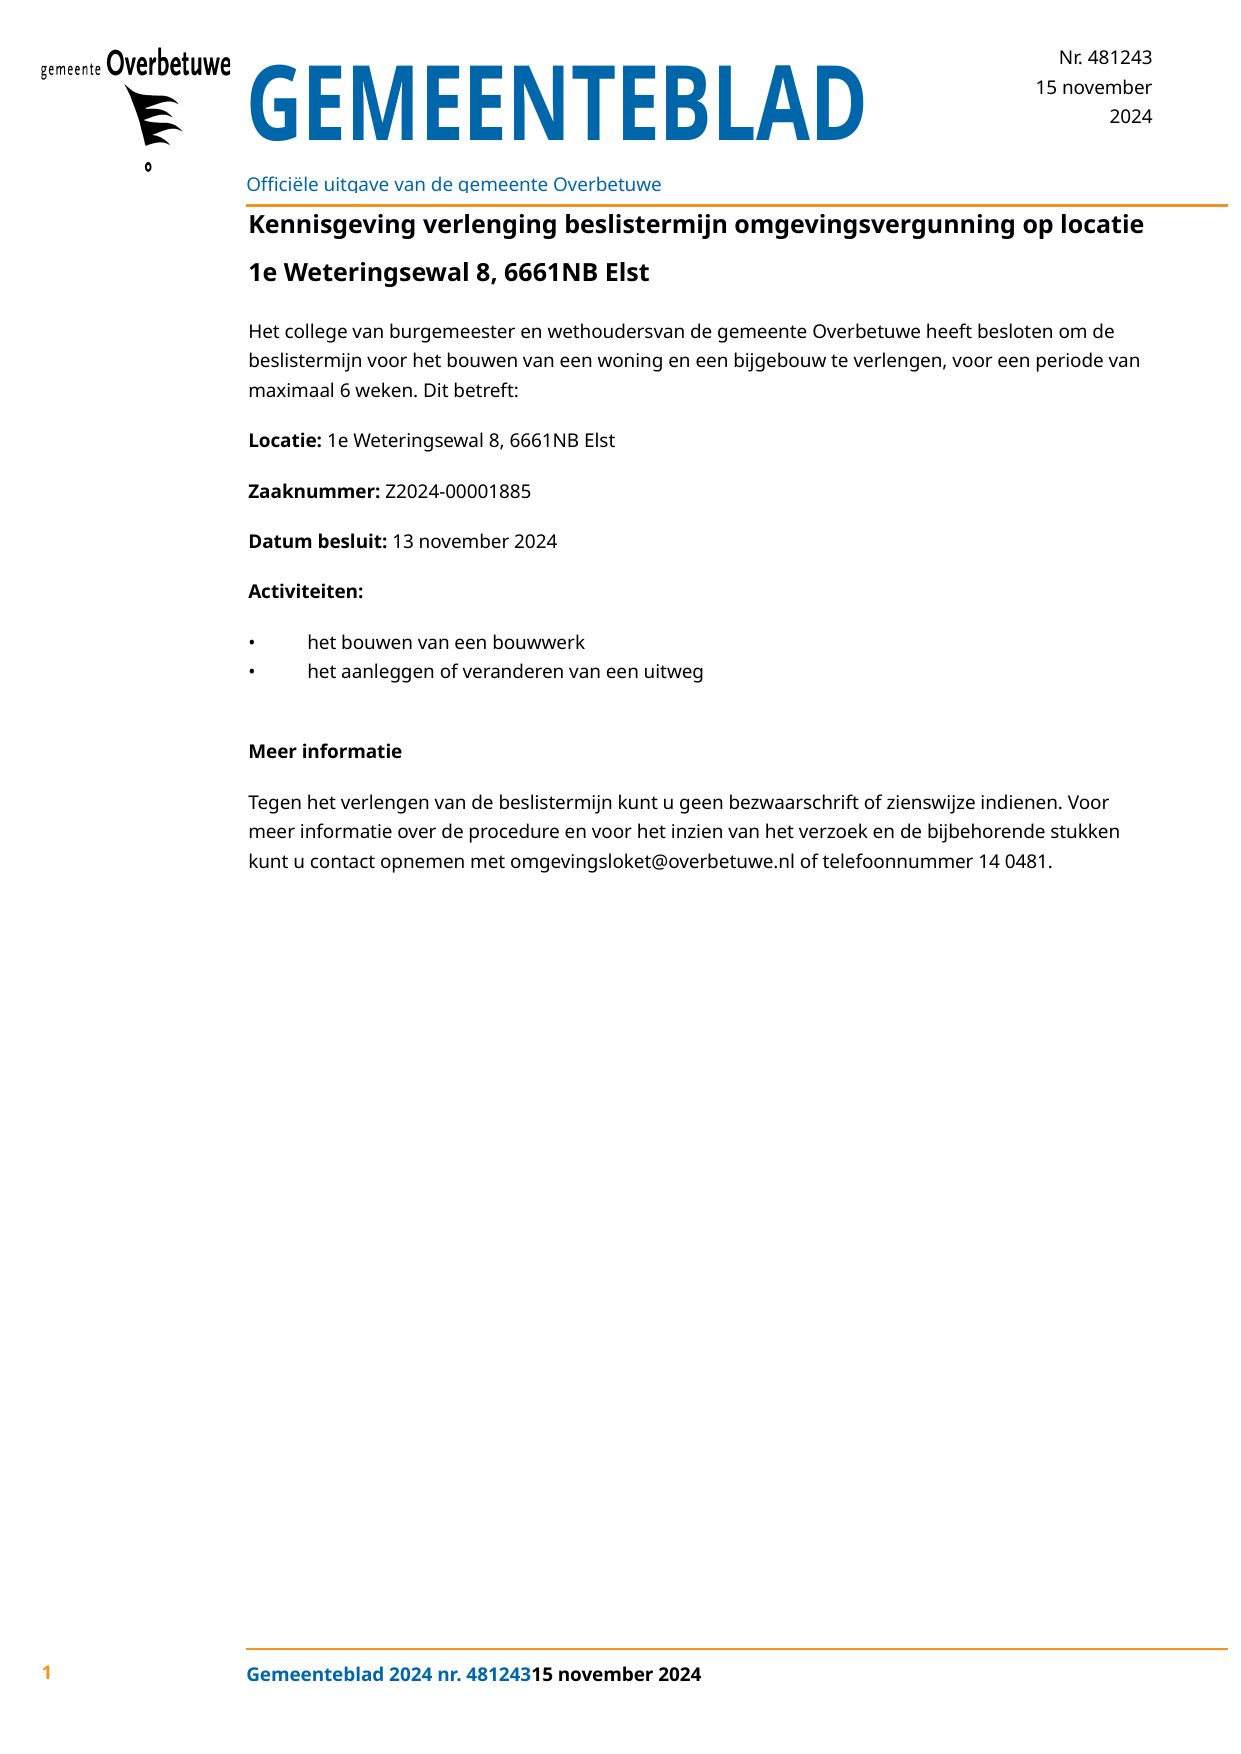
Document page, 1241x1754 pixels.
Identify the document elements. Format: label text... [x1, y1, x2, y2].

picture [41, 47, 231, 172]
list het aanleggen of veranderen van een uitweg [248, 659, 1152, 684]
text Het college van burgemeester en wethoudersvan de gemeente Overbetuwe heeft besloten om de beslistermijn voor het bouwen van een woning en een bijgebouw te verlengen, voor een periode van maximaal 6 weken. Dit betreft: [248, 318, 1152, 403]
text Activiteiten: [248, 579, 1152, 604]
text Zaaknummer: Z2024-00001885 [248, 478, 1152, 504]
text Locatie: 1e Weteringsewal 8, 6661NB Elst [248, 427, 1152, 453]
text Tegen het verlengen van de beslistermijn kunt u geen bezwaarschrift of zienswijze indienen. Voor meer informatie over de procedure en voor het inzien van het verzoek en de bijbehorende stukken kunt u contact opnemen met omgevingsloket@overbetuwe.nl of telefoonnummer 14 0481. [248, 789, 1152, 874]
text Kennisgeving verlenging beslistermijn omgevingsvergunning op locatie 1e Weteringsewal 8, 6661NB Elst [248, 207, 1152, 288]
list het bouwen van een bouwwerk [248, 629, 1152, 655]
text Meer informatie [248, 739, 1152, 764]
text Datum besluit: 13 november 2024 [248, 528, 1152, 554]
